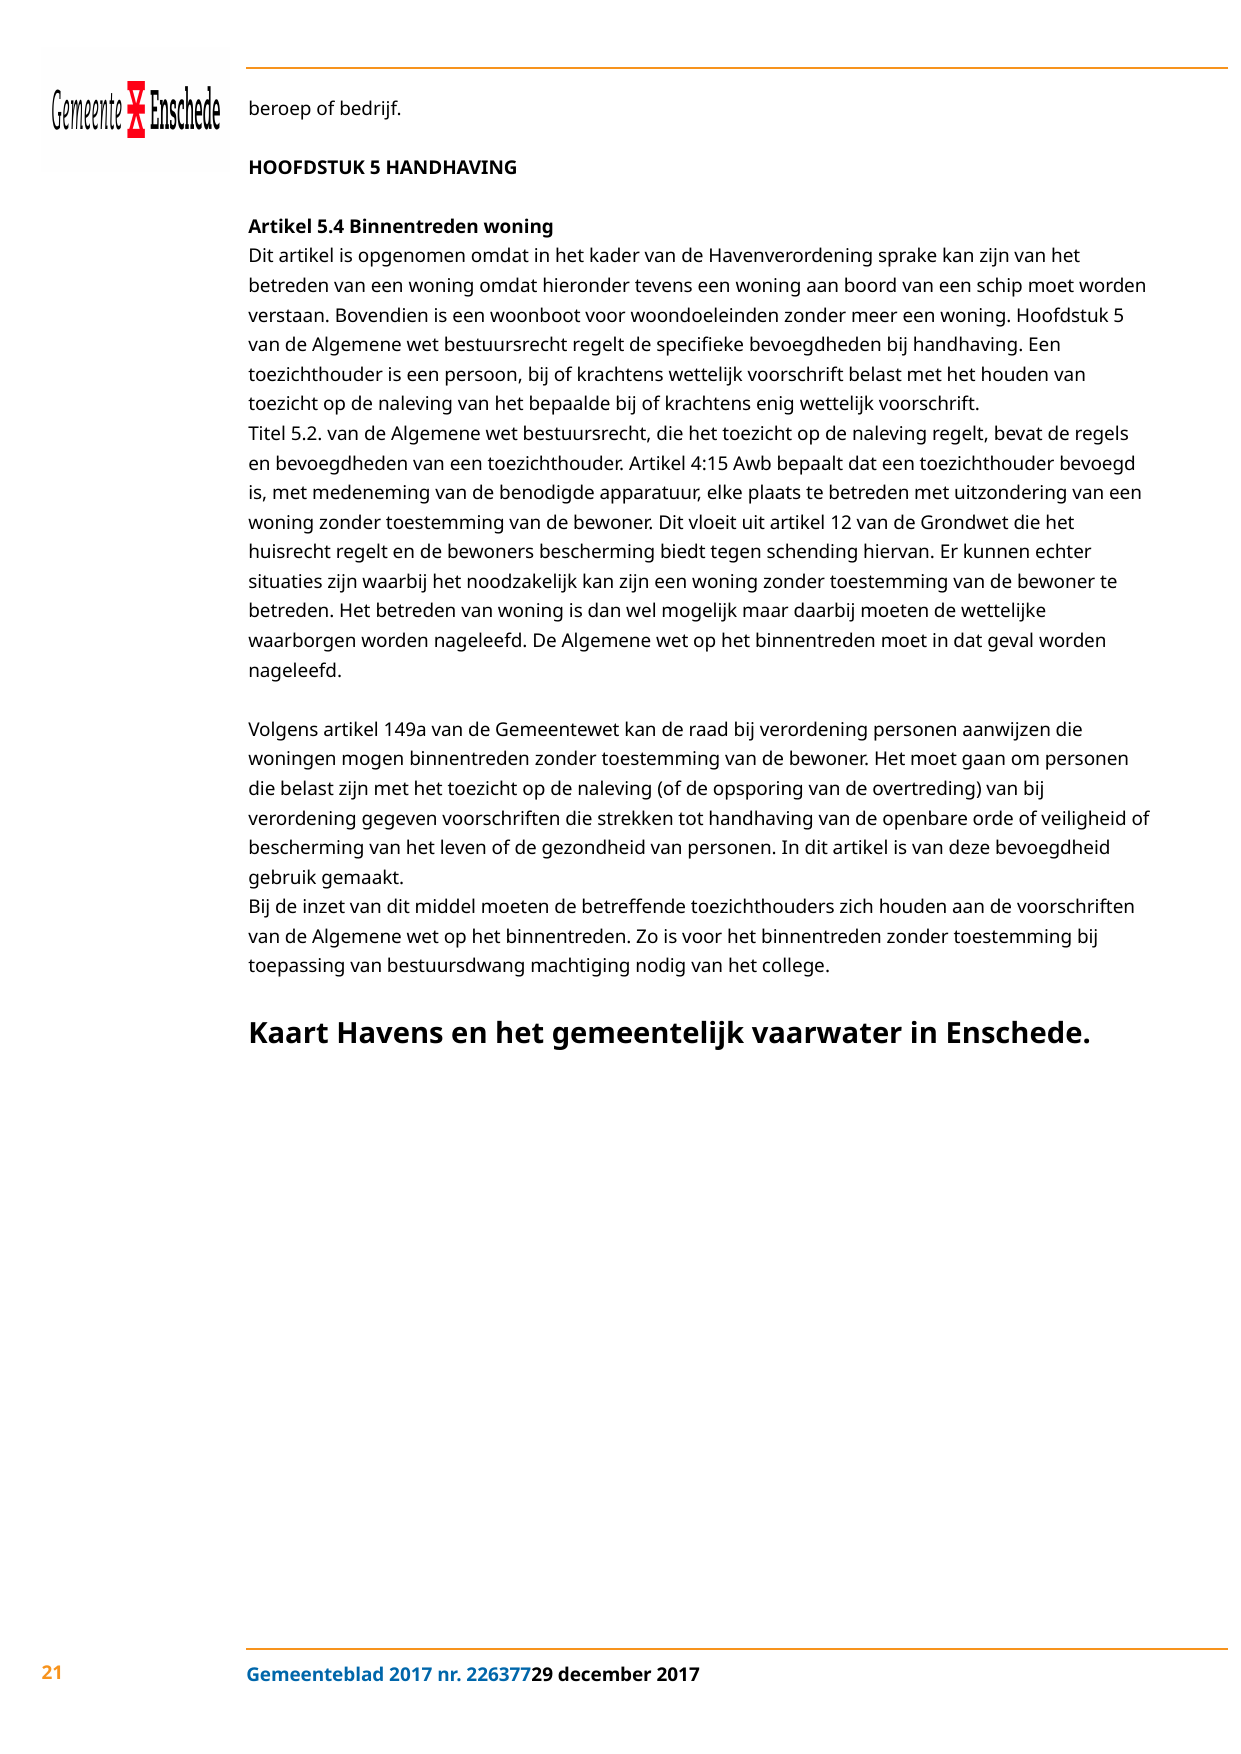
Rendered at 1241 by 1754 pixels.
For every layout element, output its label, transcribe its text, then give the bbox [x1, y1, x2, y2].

text beroep of bedrijf. [248, 95, 1152, 121]
text Volgens artikel 149a van de Gemeentewet kan de raad bij verordening personen aanwijzen die woningen mogen binnentreden zonder toestemming van de bewoner. Het moet gaan om personen die belast zijn met het toezicht op de naleving (of de opsporing van de overtreding) van bij verordening gegeven voorschriften die strekken tot handhaving van de openbare orde of veiligheid of bescherming van het leven of de gezondheid van personen. In dit artikel is van deze bevoegdheid gebruik gemaakt. [248, 716, 1152, 890]
text HOOFDSTUK 5 HANDHAVING [248, 154, 1152, 180]
text Artikel 5.4 Binnentreden woning [248, 213, 1152, 239]
text Kaart Havens en het gemeentelijk vaarwater in Enschede. [248, 1012, 1152, 1052]
text Dit artikel is opgenomen omdat in het kader van de Havenverordening sprake kan zijn van het betreden van een woning omdat hieronder tevens een woning aan boord van een schip moet worden verstaan. Bovendien is een woonboot voor woondoeleinden zonder meer een woning. Hoofdstuk 5 van de Algemene wet bestuursrecht regelt de specifieke bevoegdheden bij handhaving. Een toezichthouder is een persoon, bij of krachtens wettelijk voorschrift belast met het houden van toezicht op de naleving van het bepaalde bij of krachtens enig wettelijk voorschrift. [248, 243, 1152, 416]
text Titel 5.2. van de Algemene wet bestuursrecht, die het toezicht op de naleving regelt, bevat de regels en bevoegdheden van een toezichthouder. Artikel 4:15 Awb bepaalt dat een toezichthouder bevoegd is, met medeneming van de benodigde apparatuur, elke plaats te betreden met uitzondering van een woning zonder toestemming van de bewoner. Dit vloeit uit artikel 12 van de Grondwet die het huisrecht regelt en de bewoners bescherming biedt tegen schending hiervan. Er kunnen echter situaties zijn waarbij het noodzakelijk kan zijn een woning zonder toestemming van de bewoner te betreden. Het betreden van woning is dan wel mogelijk maar daarbij moeten de wettelijke waarborgen worden nageleefd. De Algemene wet op het binnentreden moet in dat geval worden nageleefd. [248, 420, 1152, 683]
text Bij de inzet van dit middel moeten de betreffende toezichthouders zich houden aan de voorschriften van de Algemene wet op het binnentreden. Zo is voor het binnentreden zonder toestemming bij toepassing van bestuursdwang machtiging nodig van het college. [248, 893, 1152, 978]
picture [41, 47, 231, 172]
